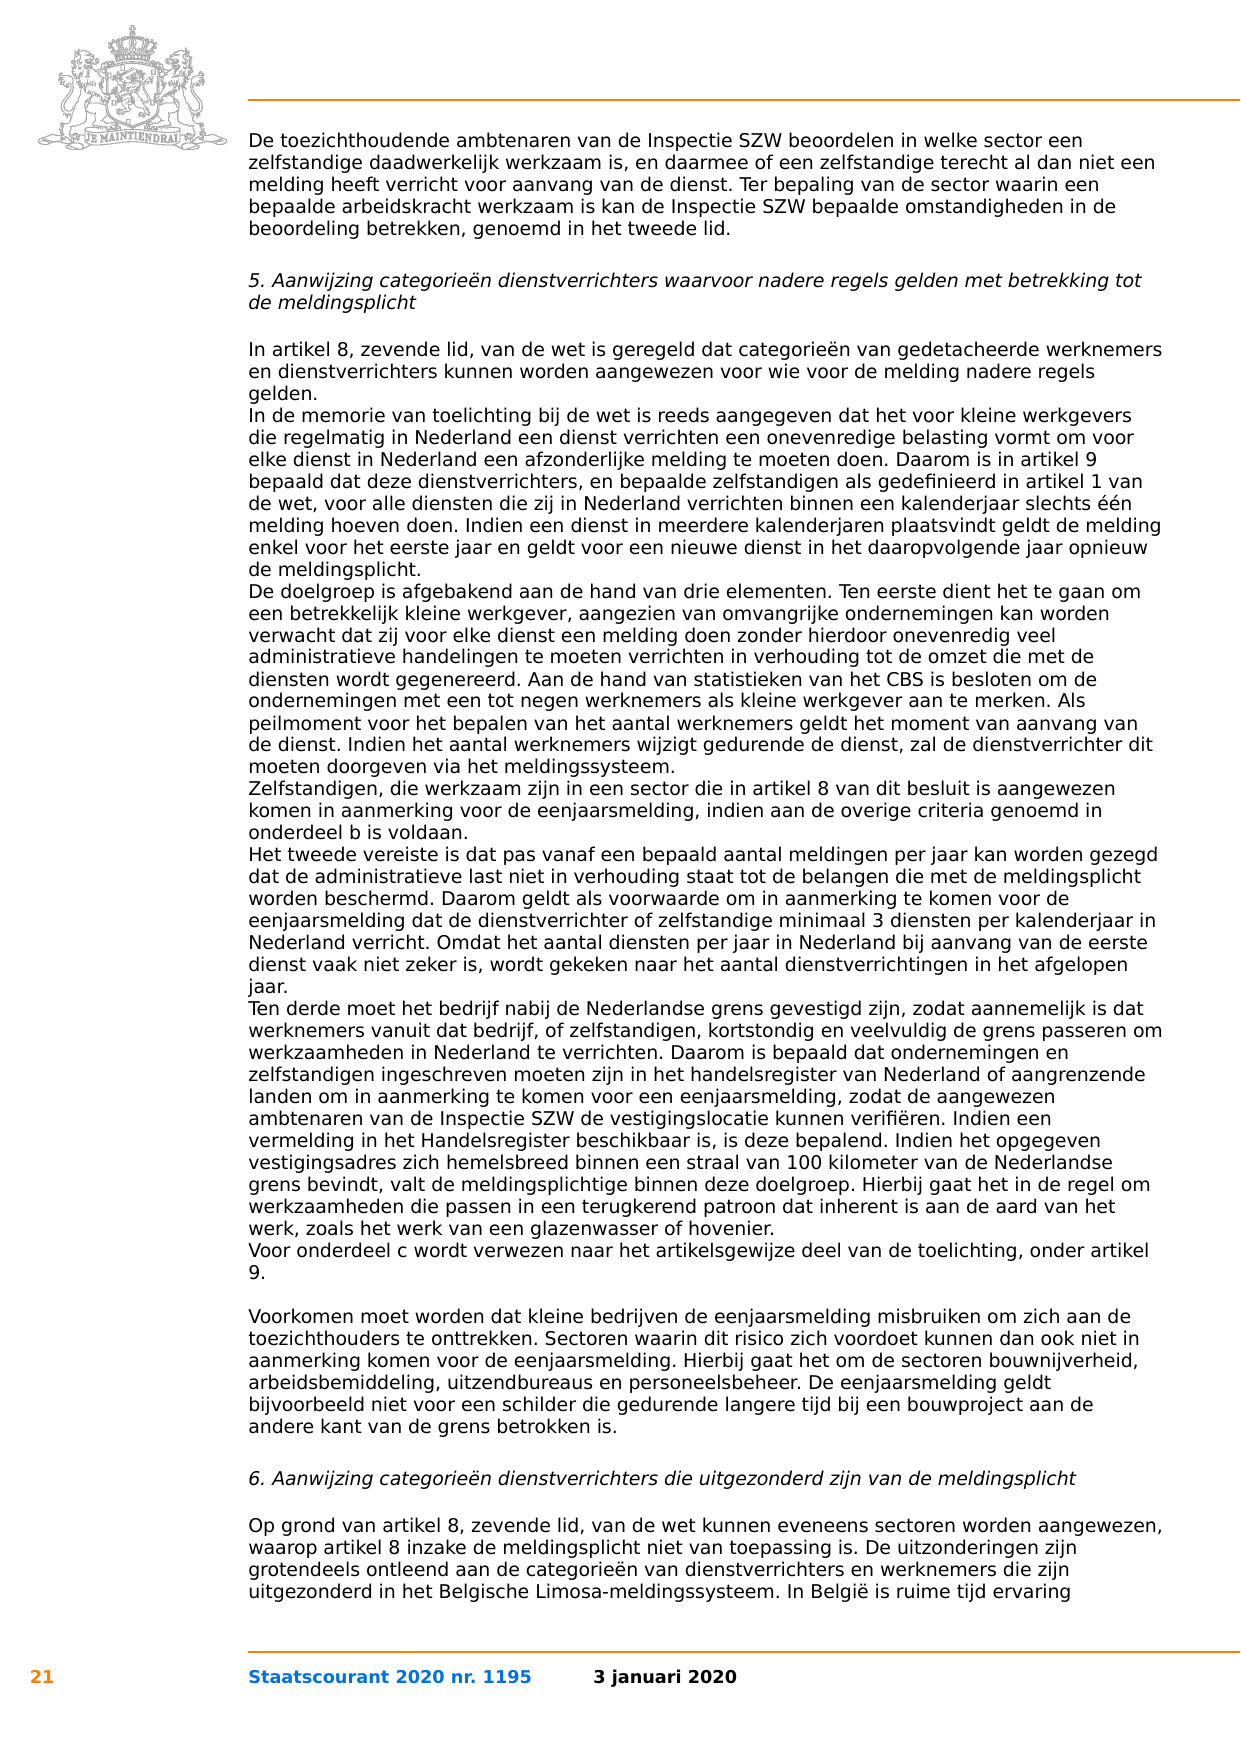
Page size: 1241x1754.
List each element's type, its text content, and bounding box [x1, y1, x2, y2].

text In de memorie van toelichting bij de wet is reeds aangegeven dat het voor kleine werkgevers die regelmatig in Nederland een dienst verrichten een onevenredige belasting vormt om voor elke dienst in Nederland een afzonderlijke melding te moeten doen. Daarom is in artikel 9 bepaald dat deze dienstverrichters, en bepaalde zelfstandigen als gedefinieerd in artikel 1 van de wet, voor alle diensten die zij in Nederland verrichten binnen een kalenderjaar slechts één melding hoeven doen. Indien een dienst in meerdere kalenderjaren plaatsvindt geldt de melding enkel voor het eerste jaar en geldt voor een nieuwe dienst in het daaropvolgende jaar opnieuw de meldingsplicht. [248, 405, 1163, 581]
text In artikel 8, zevende lid, van de wet is geregeld dat categorieën van gedetacheerde werknemers en dienstverrichters kunnen worden aangewezen voor wie voor de melding nadere regels gelden. [248, 339, 1163, 405]
text Voor onderdeel c wordt verwezen naar het artikelsgewijze deel van de toelichting, onder artikel 9. [248, 1240, 1163, 1284]
subtitle 6. Aanwijzing categorieën dienstverrichters die uitgezonderd zijn van de meldingsplicht [248, 1468, 1163, 1489]
text Zelfstandigen, die werkzaam zijn in een sector die in artikel 8 van dit besluit is aangewezen komen in aanmerking voor de eenjaarsmelding, indien aan de overige criteria genoemd in onderdeel b is voldaan. [248, 778, 1163, 844]
text De toezichthoudende ambtenaren van de Inspectie SZW beoordelen in welke sector een zelfstandige daadwerkelijk werkzaam is, en daarmee of een zelfstandige terecht al dan niet een melding heeft verricht voor aanvang van de dienst. Ter bepaling van de sector waarin een bepaalde arbeidskracht werkzaam is kan de Inspectie SZW bepaalde omstandigheden in de beoordeling betrekken, genoemd in het tweede lid. [248, 130, 1163, 240]
text Ten derde moet het bedrijf nabij de Nederlandse grens gevestigd zijn, zodat aannemelijk is dat werknemers vanuit dat bedrijf, of zelfstandigen, kortstondig en veelvuldig de grens passeren om werkzaamheden in Nederland te verrichten. Daarom is bepaald dat ondernemingen en zelfstandigen ingeschreven moeten zijn in het handelsregister van Nederland of aangrenzende landen om in aanmerking te komen voor een eenjaarsmelding, zodat de aangewezen ambtenaren van de Inspectie SZW de vestigingslocatie kunnen verifiëren. Indien een vermelding in het Handelsregister beschikbaar is, is deze bepalend. Indien het opgegeven vestigingsadres zich hemelsbreed binnen een straal van 100 kilometer van de Nederlandse grens bevindt, valt de meldingsplichtige binnen deze doelgroep. Hierbij gaat het in de regel om werkzaamheden die passen in een terugkerend patroon dat inherent is aan de aard van het werk, zoals het werk van een glazenwasser of hovenier. [248, 998, 1163, 1240]
subtitle 5. Aanwijzing categorieën dienstverrichters waarvoor nadere regels gelden met betrekking tot de meldingsplicht [248, 270, 1163, 314]
text Voorkomen moet worden dat kleine bedrijven de eenjaarsmelding misbruiken om zich aan de toezichthouders te onttrekken. Sectoren waarin dit risico zich voordoet kunnen dan ook niet in aanmerking komen voor de eenjaarsmelding. Hierbij gaat het om de sectoren bouwnijverheid, arbeidsbemiddeling, uitzendbureaus en personeelsbeheer. De eenjaarsmelding geldt bijvoorbeeld niet voor een schilder die gedurende langere tijd bij een bouwproject aan de andere kant van de grens betrokken is. [248, 1306, 1163, 1438]
text Op grond van artikel 8, zevende lid, van de wet kunnen eveneens sectoren worden aangewezen, waarop artikel 8 inzake de meldingsplicht niet van toepassing is. De uitzonderingen zijn grotendeels ontleend aan de categorieën van dienstverrichters en werknemers die zijn uitgezonderd in het Belgische Limosa-meldingssysteem. In België is ruime tijd ervaring [248, 1514, 1163, 1602]
text De doelgroep is afgebakend aan de hand van drie elementen. Ten eerste dient het te gaan om een betrekkelijk kleine werkgever, aangezien van omvangrijke ondernemingen kan worden verwacht dat zij voor elke dienst een melding doen zonder hierdoor onevenredig veel administratieve handelingen te moeten verrichten in verhouding tot de omzet die met de diensten wordt gegenereerd. Aan de hand van statistieken van het CBS is besloten om de ondernemingen met een tot negen werknemers als kleine werkgever aan te merken. Als peilmoment voor het bepalen van het aantal werknemers geldt het moment van aanvang van de dienst. Indien het aantal werknemers wijzigt gedurende de dienst, zal de dienstverrichter dit moeten doorgeven via het meldingssysteem. [248, 581, 1163, 778]
picture [38, 25, 227, 150]
text Het tweede vereiste is dat pas vanaf een bepaald aantal meldingen per jaar kan worden gezegd dat de administratieve last niet in verhouding staat tot de belangen die met de meldingsplicht worden beschermd. Daarom geldt als voorwaarde om in aanmerking te komen voor de eenjaarsmelding dat de dienstverrichter of zelfstandige minimaal 3 diensten per kalenderjaar in Nederland verricht. Omdat het aantal diensten per jaar in Nederland bij aanvang van de eerste dienst vaak niet zeker is, wordt gekeken naar het aantal dienstverrichtingen in het afgelopen jaar. [248, 844, 1163, 998]
